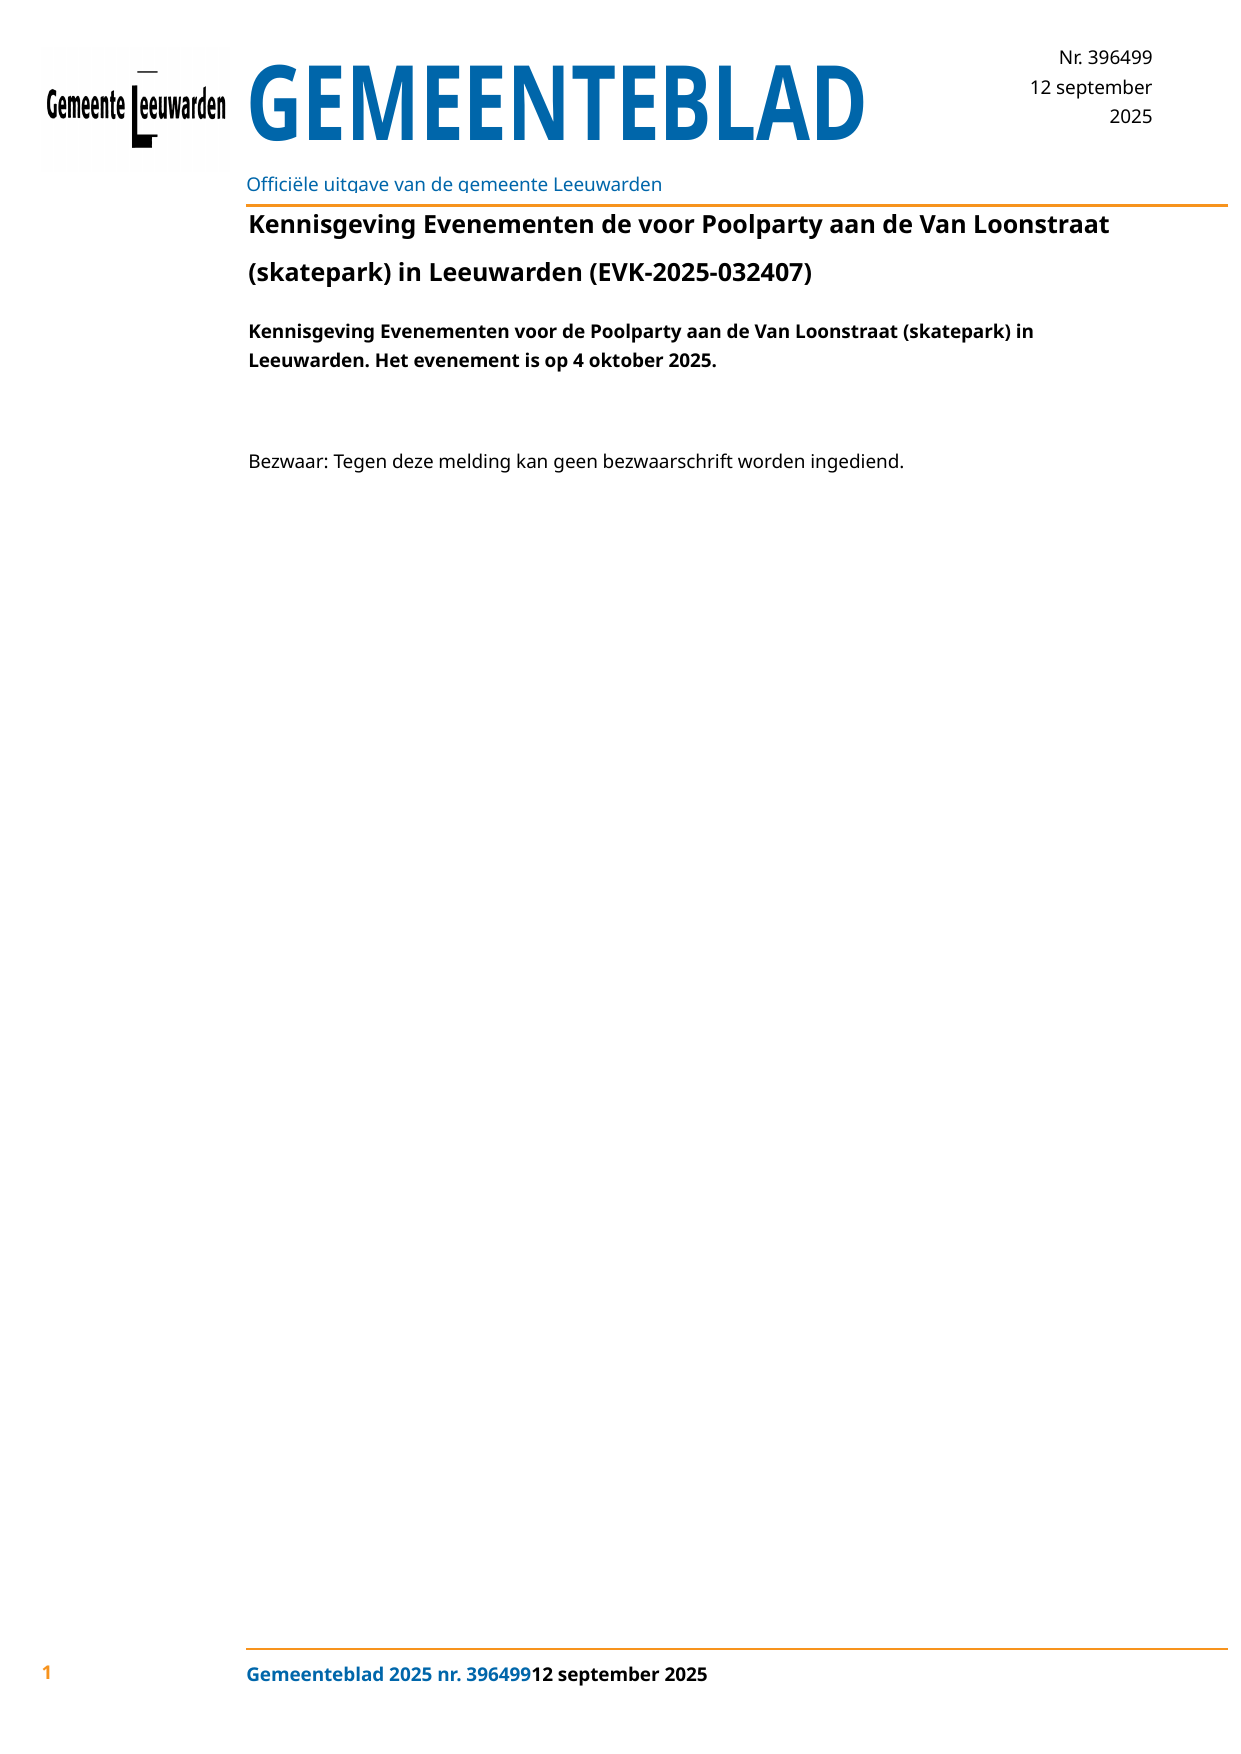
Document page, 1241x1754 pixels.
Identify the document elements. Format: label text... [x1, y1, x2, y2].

text Bezwaar: Tegen deze melding kan geen bezwaarschrift worden ingediend. [248, 448, 1152, 474]
text Kennisgeving Evenementen voor de Poolparty aan de Van Loonstraat (skatepark) in Leeuwarden. Het evenement is op 4 oktober 2025. [248, 318, 1152, 373]
text Kennisgeving Evenementen de voor Poolparty aan de Van Loonstraat (skatepark) in Leeuwarden (EVK-2025-032407) [248, 207, 1152, 288]
picture [41, 47, 231, 172]
